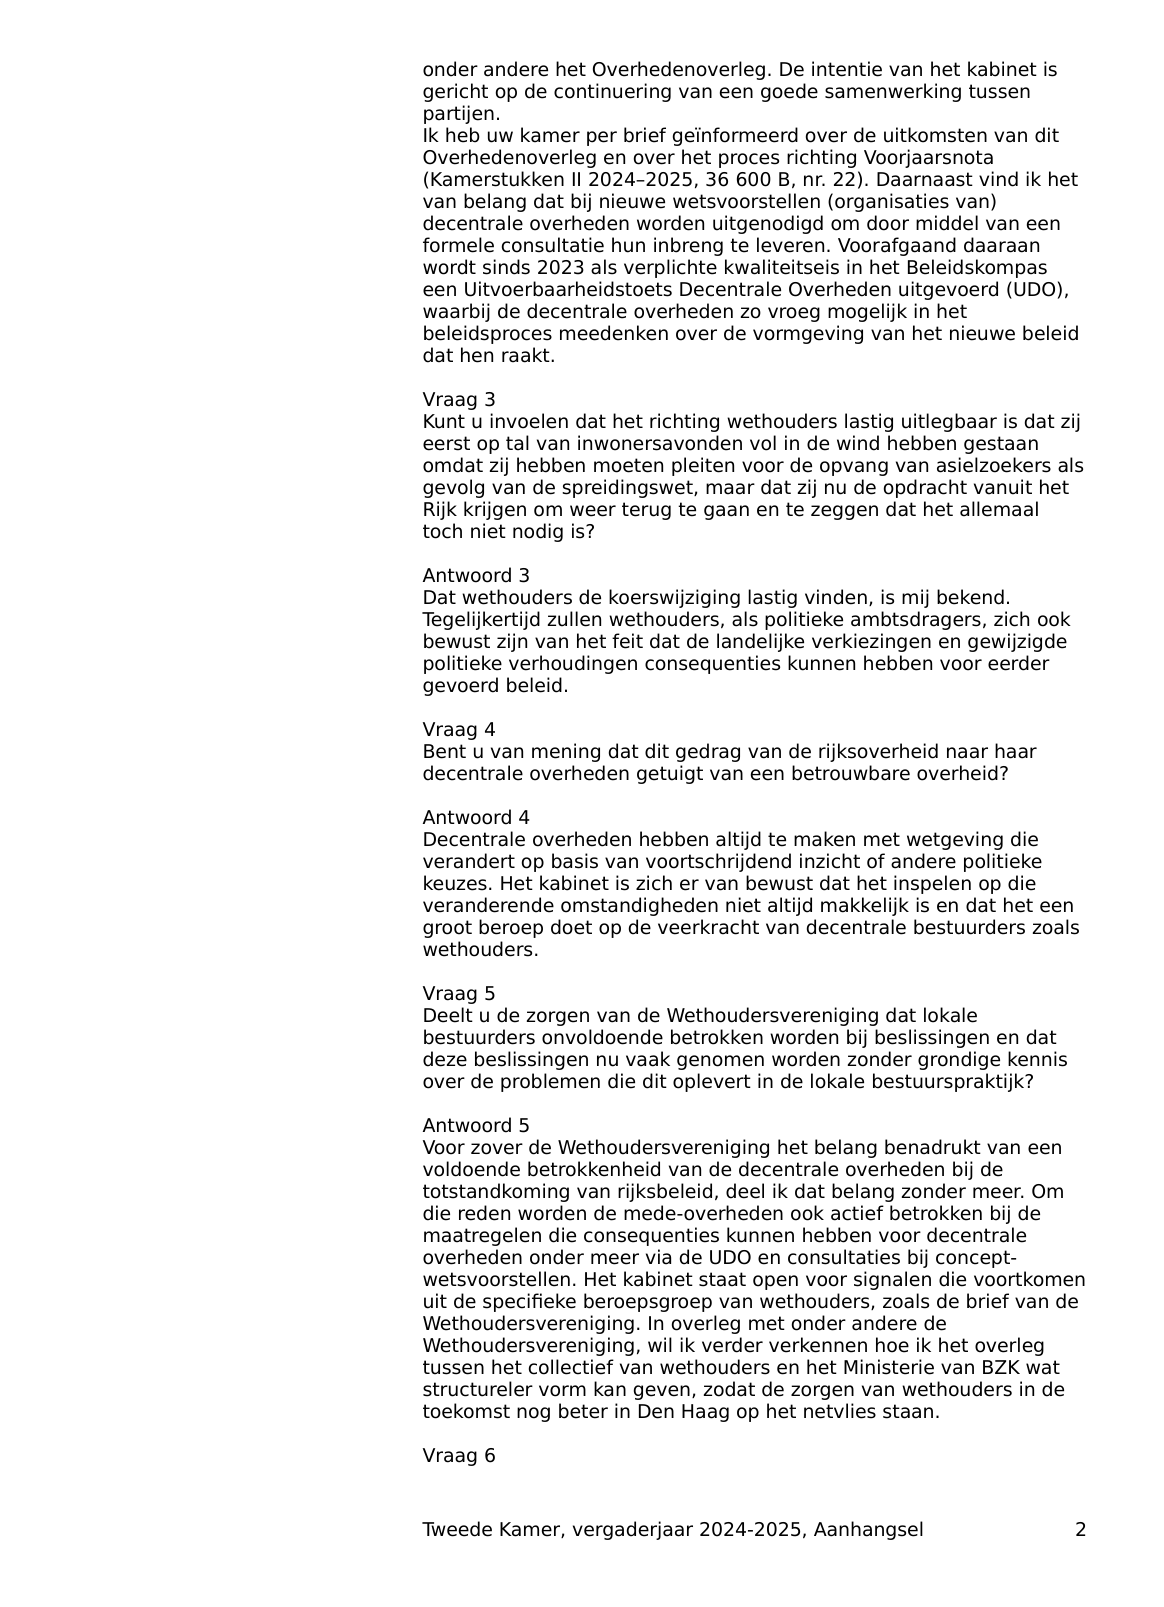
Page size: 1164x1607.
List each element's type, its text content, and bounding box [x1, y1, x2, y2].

text Vraag 3 [422, 389, 1087, 411]
text Vraag 4 [422, 719, 1087, 741]
text Antwoord 5 [422, 1115, 1087, 1137]
text Ik heb uw kamer per brief geïnformeerd over de uitkomsten van dit Overhedenoverleg en over het proces richting Voorjaarsnota (Kamerstukken II 2024–2025, 36 600 B, nr. 22). Daarnaast vind ik het van belang dat bij nieuwe wetsvoorstellen (organisaties van) decentrale overheden worden uitgenodigd om door middel van een formele consultatie hun inbreng te leveren. Voorafgaand daaraan wordt sinds 2023 als verplichte kwaliteitseis in het Beleidskompas een Uitvoerbaarheidstoets Decentrale Overheden uitgevoerd (UDO), waarbij de decentrale overheden zo vroeg mogelijk in het beleidsproces meedenken over de vormgeving van het nieuwe beleid dat hen raakt. [422, 125, 1087, 367]
text Kunt u invoelen dat het richting wethouders lastig uitlegbaar is dat zij eerst op tal van inwonersavonden vol in de wind hebben gestaan omdat zij hebben moeten pleiten voor de opvang van asielzoekers als gevolg van de spreidingswet, maar dat zij nu de opdracht vanuit het Rijk krijgen om weer terug te gaan en te zeggen dat het allemaal toch niet nodig is? [422, 411, 1087, 543]
text Deelt u de zorgen van de Wethoudersvereniging dat lokale bestuurders onvoldoende betrokken worden bij beslissingen en dat deze beslissingen nu vaak genomen worden zonder grondige kennis over de problemen die dit oplevert in de lokale bestuurspraktijk? [422, 1005, 1087, 1093]
text Vraag 6 [422, 1445, 1087, 1467]
text Antwoord 4 [422, 807, 1087, 829]
text Decentrale overheden hebben altijd te maken met wetgeving die verandert op basis van voortschrijdend inzicht of andere politieke keuzes. Het kabinet is zich er van bewust dat het inspelen op die veranderende omstandigheden niet altijd makkelijk is en dat het een groot beroep doet op de veerkracht van decentrale bestuurders zoals wethouders. [422, 829, 1087, 961]
text onder andere het Overhedenoverleg. De intentie van het kabinet is gericht op de continuering van een goede samenwerking tussen partijen. [422, 59, 1087, 125]
text Dat wethouders de koerswijziging lastig vinden, is mij bekend. Tegelijkertijd zullen wethouders, als politieke ambtsdragers, zich ook bewust zijn van het feit dat de landelijke verkiezingen en gewijzigde politieke verhoudingen consequenties kunnen hebben voor eerder gevoerd beleid. [422, 587, 1087, 697]
text Vraag 5 [422, 983, 1087, 1005]
text Voor zover de Wethoudersvereniging het belang benadrukt van een voldoende betrokkenheid van de decentrale overheden bij de totstandkoming van rijksbeleid, deel ik dat belang zonder meer. Om die reden worden de mede-overheden ook actief betrokken bij de maatregelen die consequenties kunnen hebben voor decentrale overheden onder meer via de UDO en consultaties bij concept-wetsvoorstellen. Het kabinet staat open voor signalen die voortkomen uit de specifieke beroepsgroep van wethouders, zoals de brief van de Wethoudersvereniging. In overleg met onder andere de Wethoudersvereniging, wil ik verder verkennen hoe ik het overleg tussen het collectief van wethouders en het Ministerie van BZK wat structureler vorm kan geven, zodat de zorgen van wethouders in de toekomst nog beter in Den Haag op het netvlies staan. [422, 1137, 1087, 1423]
text Antwoord 3 [422, 565, 1087, 587]
text Bent u van mening dat dit gedrag van de rijksoverheid naar haar decentrale overheden getuigt van een betrouwbare overheid? [422, 741, 1087, 785]
